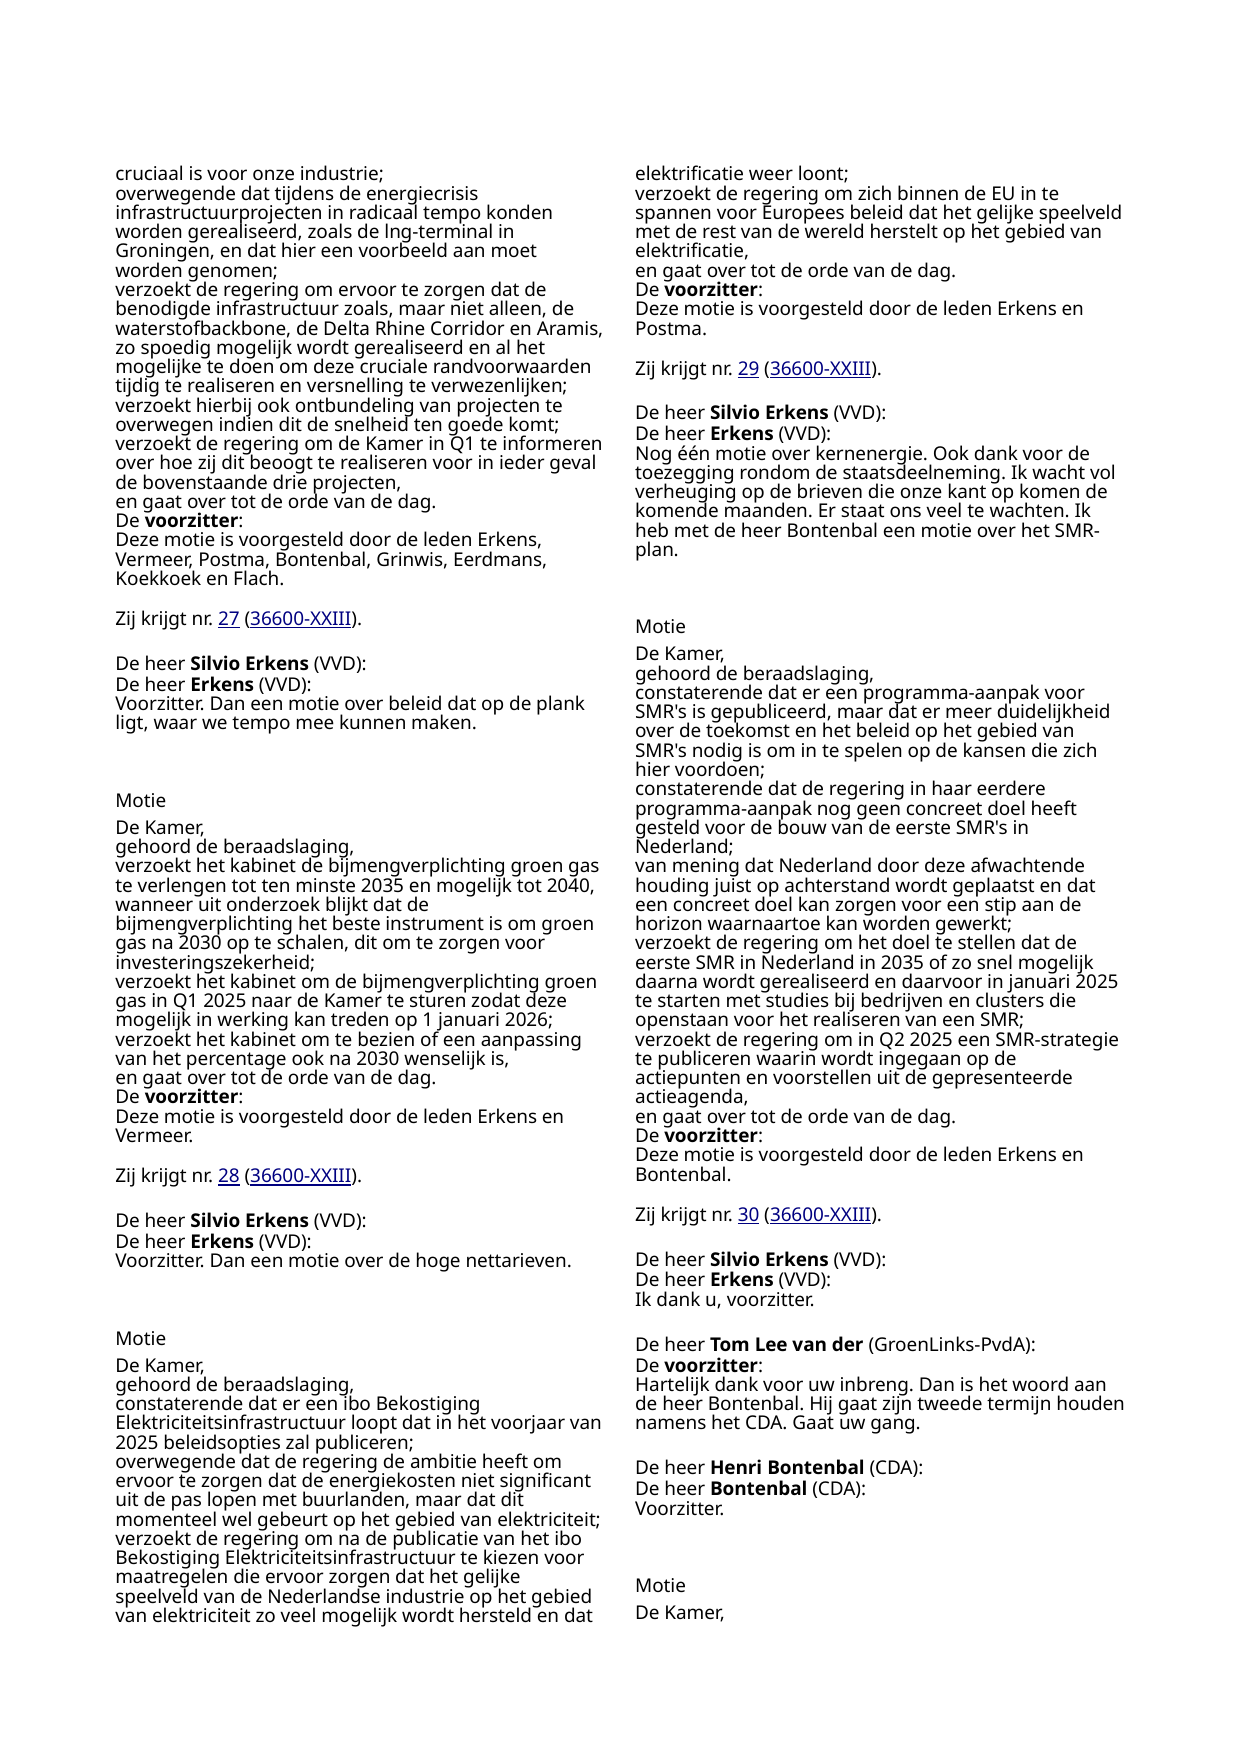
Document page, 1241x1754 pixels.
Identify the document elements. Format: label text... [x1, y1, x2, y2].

text verzoekt de regering om ervoor te zorgen dat de benodigde infrastructuur zoals, maar niet alleen, de waterstofbackbone, de Delta Rhine Corridor en Aramis, zo spoedig mogelijk wordt gerealiseerd en al het mogelijke te doen om deze cruciale randvoorwaarden tijdig te realiseren en versnelling te verwezenlijken; [115, 281, 605, 397]
text De Kamer, [115, 819, 605, 838]
text verzoekt het kabinet de bijmengverplichting groen gas te verlengen tot ten minste 2035 en mogelijk tot 2040, wanneer uit onderzoek blijkt dat de bijmengverplichting het beste instrument is om groen gas na 2030 op te schalen, dit om te zorgen voor investeringszekerheid; [115, 857, 605, 973]
text De heer Silvio Erkens (VVD): [115, 1207, 605, 1233]
text verzoekt hierbij ook ontbundeling van projecten te overwegen indien dit de snelheid ten goede komt; [115, 397, 605, 435]
text De Kamer, [115, 1357, 605, 1376]
text Deze motie is voorgesteld door de leden Erkens en Bontenbal. [635, 1146, 1125, 1185]
text verzoekt het kabinet om de bijmengverplichting groen gas in Q1 2025 naar de Kamer te sturen zodat deze mogelijk in werking kan treden op 1 januari 2026; [115, 973, 605, 1031]
text constaterende dat er een ibo Bekostiging Elektriciteitsinfrastructuur loopt dat in het voorjaar van 2025 beleidsopties zal publiceren; [115, 1395, 605, 1453]
text De Kamer, [635, 1604, 1125, 1623]
text overwegende dat de regering de ambitie heeft om ervoor te zorgen dat de energiekosten niet significant uit de pas lopen met buurlanden, maar dat dit momenteel wel gebeurt op het gebied van elektriciteit; [115, 1453, 605, 1530]
text De heer Erkens (VVD): [115, 1233, 605, 1252]
text en gaat over tot de orde van de dag. [115, 493, 605, 512]
text en gaat over tot de orde van de dag. [635, 262, 1125, 281]
text en gaat over tot de orde van de dag. [635, 1108, 1125, 1127]
text De voorzitter: [635, 1357, 1125, 1376]
text verzoekt de regering om zich binnen de EU in te spannen voor Europees beleid dat het gelijke speelveld met de rest van de wereld herstelt op het gebied van elektrificatie, [635, 184, 1125, 262]
text Motie [635, 1572, 1125, 1598]
text Hartelijk dank voor uw inbreng. Dan is het woord aan de heer Bontenbal. Hij gaat zijn tweede termijn houden namens het CDA. Gaat uw gang. [635, 1376, 1125, 1434]
text Ik dank u, voorzitter. [635, 1291, 1125, 1310]
text Zij krijgt nr. 30 (36600-XXIII). [635, 1206, 1125, 1225]
text De heer Silvio Erkens (VVD): [635, 399, 1125, 425]
text Zij krijgt nr. 27 (36600-XXIII). [115, 610, 605, 629]
text Zij krijgt nr. 28 (36600-XXIII). [115, 1167, 605, 1186]
text Voorzitter. Dan een motie over de hoge nettarieven. [115, 1252, 605, 1271]
text verzoekt de regering om na de publicatie van het ibo Bekostiging Elektriciteitsinfrastructuur te kiezen voor maatregelen die ervoor zorgen dat het gelijke speelveld van de Nederlandse industrie op het gebied van elektriciteit zo veel mogelijk wordt hersteld en dat [115, 1530, 605, 1626]
text De voorzitter: [635, 1127, 1125, 1146]
text De heer Silvio Erkens (VVD): [115, 650, 605, 676]
text Motie [115, 1325, 605, 1351]
text De heer Erkens (VVD): [115, 676, 605, 695]
text De heer Erkens (VVD): [635, 425, 1125, 444]
text De heer Henri Bontenbal (CDA): [635, 1454, 1125, 1480]
text Nog één motie over kernenergie. Ook dank voor de toezegging rondom de staatsdeelneming. Ik wacht vol verheuging op de brieven die onze kant op komen de komende maanden. Er staat ons veel te wachten. Ik heb met de heer Bontenbal een motie over het SMR-plan. [635, 444, 1125, 560]
text overwegende dat tijdens de energiecrisis infrastructuurprojecten in radicaal tempo konden worden gerealiseerd, zoals de lng-terminal in Groningen, en dat hier een voorbeeld aan moet worden genomen; [115, 184, 605, 281]
text cruciaal is voor onze industrie; [115, 165, 605, 184]
text verzoekt de regering om in Q2 2025 een SMR-strategie te publiceren waarin wordt ingegaan op de actiepunten en voorstellen uit de gepresenteerde actieagenda, [635, 1031, 1125, 1108]
text gehoord de beraadslaging, [115, 838, 605, 857]
text De heer Silvio Erkens (VVD): [635, 1246, 1125, 1271]
text Deze motie is voorgesteld door de leden Erkens en Postma. [635, 300, 1125, 339]
text Motie [115, 787, 605, 813]
text De voorzitter: [115, 1088, 605, 1108]
text verzoekt de regering om de Kamer in Q1 te informeren over hoe zij dit beoogt te realiseren voor in ieder geval de bovenstaande drie projecten, [115, 435, 605, 493]
text verzoekt de regering om het doel te stellen dat de eerste SMR in Nederland in 2035 of zo snel mogelijk daarna wordt gerealiseerd en daarvoor in januari 2025 te starten met studies bij bedrijven en clusters die openstaan voor het realiseren van een SMR; [635, 934, 1125, 1031]
text constaterende dat de regering in haar eerdere programma-aanpak nog geen concreet doel heeft gesteld voor de bouw van de eerste SMR's in Nederland; [635, 780, 1125, 857]
text gehoord de beraadslaging, [115, 1376, 605, 1395]
text Voorzitter. Dan een motie over beleid dat op de plank ligt, waar we tempo mee kunnen maken. [115, 695, 605, 734]
text van mening dat Nederland door deze afwachtende houding juist op achterstand wordt geplaatst en dat een concreet doel kan zorgen voor een stip aan de horizon waarnaartoe kan worden gewerkt; [635, 857, 1125, 934]
text elektrificatie weer loont; [635, 165, 1125, 184]
text Zij krijgt nr. 29 (36600-XXIII). [635, 359, 1125, 379]
text en gaat over tot de orde van de dag. [115, 1069, 605, 1088]
text De voorzitter: [115, 512, 605, 531]
text Motie [635, 614, 1125, 639]
text constaterende dat er een programma-aanpak voor SMR's is gepubliceerd, maar dat er meer duidelijkheid over de toekomst en het beleid op het gebied van SMR's nodig is om in te spelen op de kansen die zich hier voordoen; [635, 684, 1125, 780]
text De heer Bontenbal (CDA): [635, 1480, 1125, 1499]
text Deze motie is voorgesteld door de leden Erkens, Vermeer, Postma, Bontenbal, Grinwis, Eerdmans, Koekkoek en Flach. [115, 531, 605, 589]
text Voorzitter. [635, 1499, 1125, 1519]
text Deze motie is voorgesteld door de leden Erkens en Vermeer. [115, 1108, 605, 1146]
text verzoekt het kabinet om te bezien of een aanpassing van het percentage ook na 2030 wenselijk is, [115, 1031, 605, 1069]
text De voorzitter: [635, 281, 1125, 300]
text De Kamer, [635, 645, 1125, 664]
text De heer Tom Lee van der (GroenLinks-PvdA): [635, 1331, 1125, 1357]
text De heer Erkens (VVD): [635, 1271, 1125, 1291]
text gehoord de beraadslaging, [635, 664, 1125, 684]
